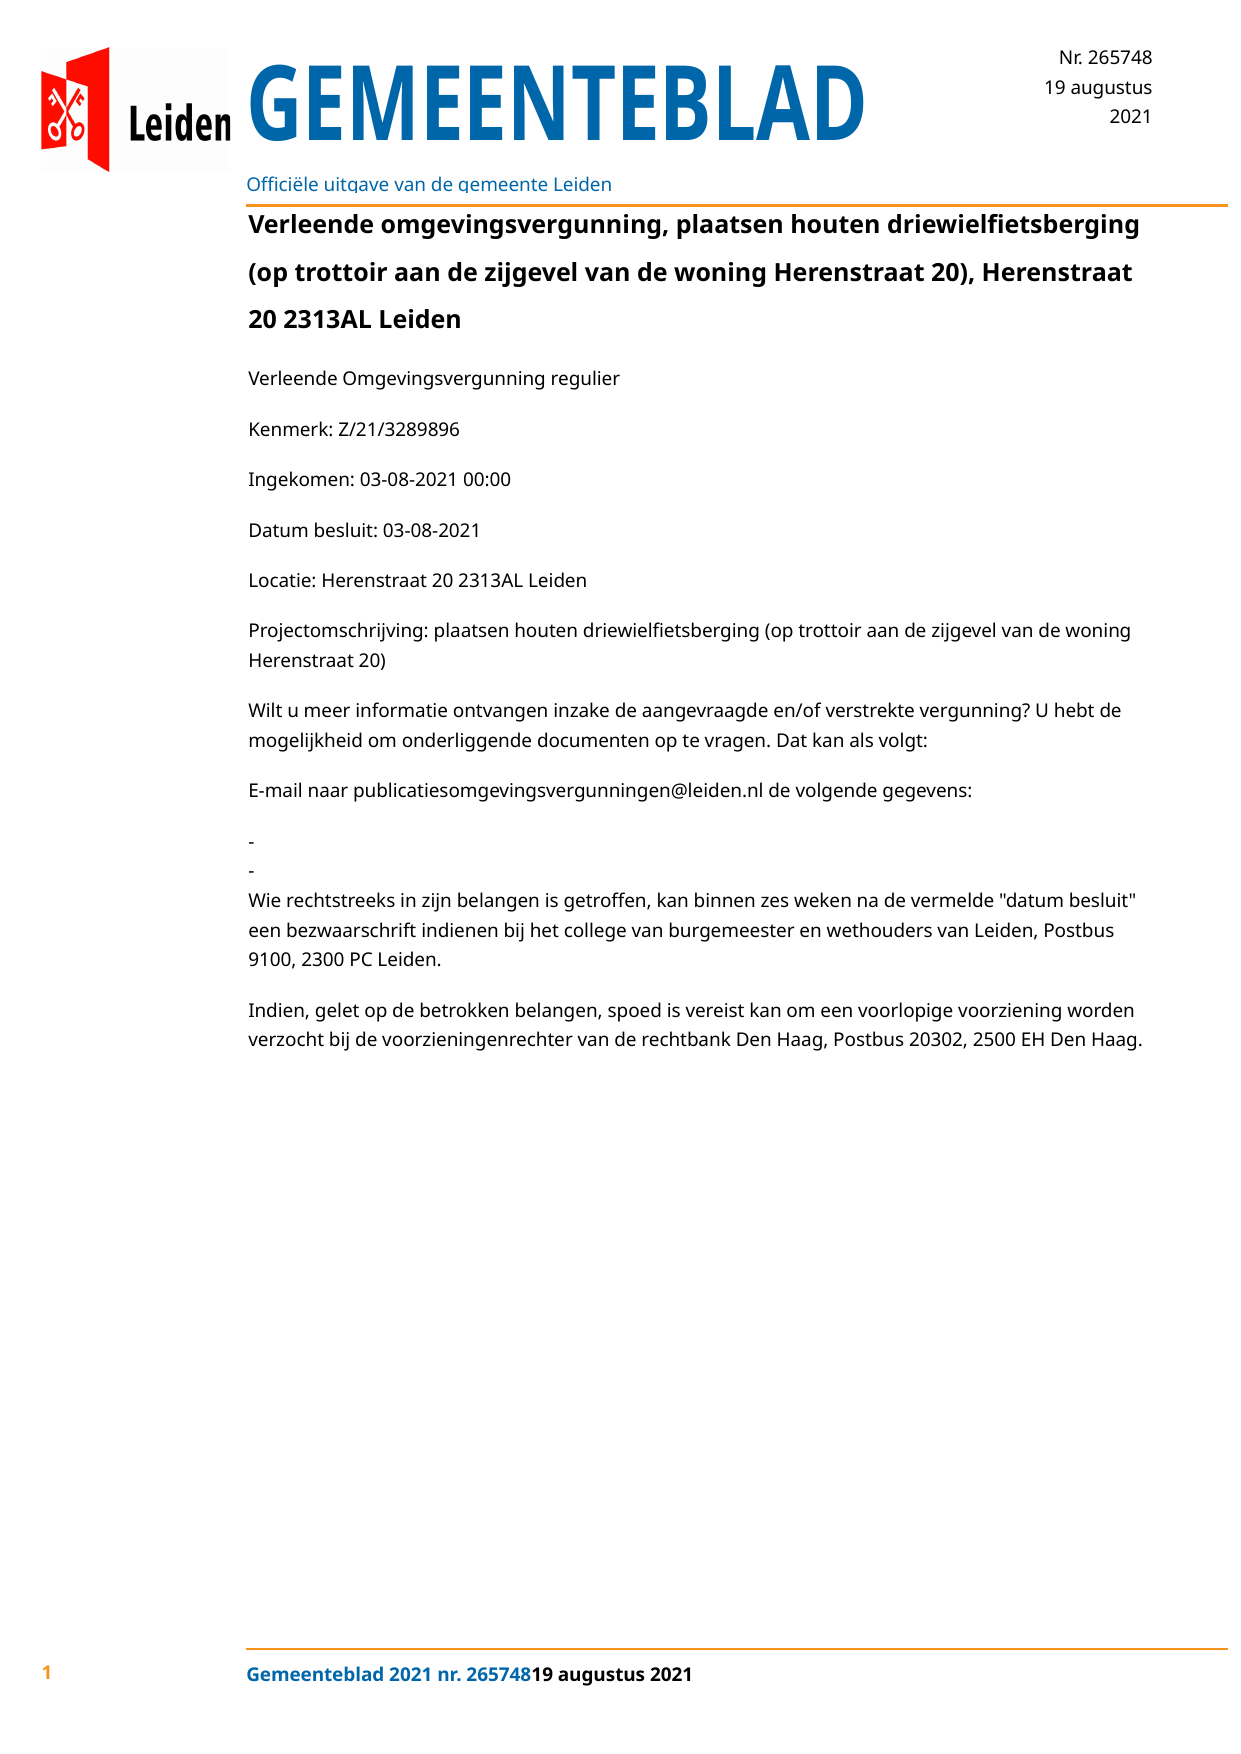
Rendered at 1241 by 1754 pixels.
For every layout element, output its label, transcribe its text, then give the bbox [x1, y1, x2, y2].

text E-mail naar publicatiesomgevingsvergunningen@leiden.nl de volgende gegevens: [248, 778, 1152, 803]
text Wie rechtstreeks in zijn belangen is getroffen, kan binnen zes weken na de vermelde "datum besluit" een bezwaarschrift indienen bij het college van burgemeester en wethouders van Leiden, Postbus 9100, 2300 PC Leiden. [248, 887, 1152, 972]
text Wilt u meer informatie ontvangen inzake de aangevraagde en/of verstrekte vergunning? U hebt de mogelijkheid om onderliggende documenten op te vragen. Dat kan als volgt: [248, 698, 1152, 753]
text Datum besluit: 03-08-2021 [248, 517, 1152, 542]
text Projectomschrijving: plaatsen houten driewielfietsberging (op trottoir aan de zijgevel van de woning Herenstraat 20) [248, 618, 1152, 673]
text Locatie: Herenstraat 20 2313AL Leiden [248, 567, 1152, 593]
text Kenmerk: Z/21/3289896 [248, 416, 1152, 442]
picture [41, 47, 231, 172]
text Indien, gelet op de betrokken belangen, spoed is vereist kan om een voorlopige voorziening worden verzocht bij de voorzieningenrechter van de rechtbank Den Haag, Postbus 20302, 2500 EH Den Haag. [248, 997, 1152, 1052]
text Verleende omgevingsvergunning, plaatsen houten driewielfietsberging (op trottoir aan de zijgevel van de woning Herenstraat 20), Herenstraat 20 2313AL Leiden [248, 207, 1152, 336]
text Verleende Omgevingsvergunning regulier [248, 366, 1152, 391]
text Ingekomen: 03-08-2021 00:00 [248, 466, 1152, 492]
